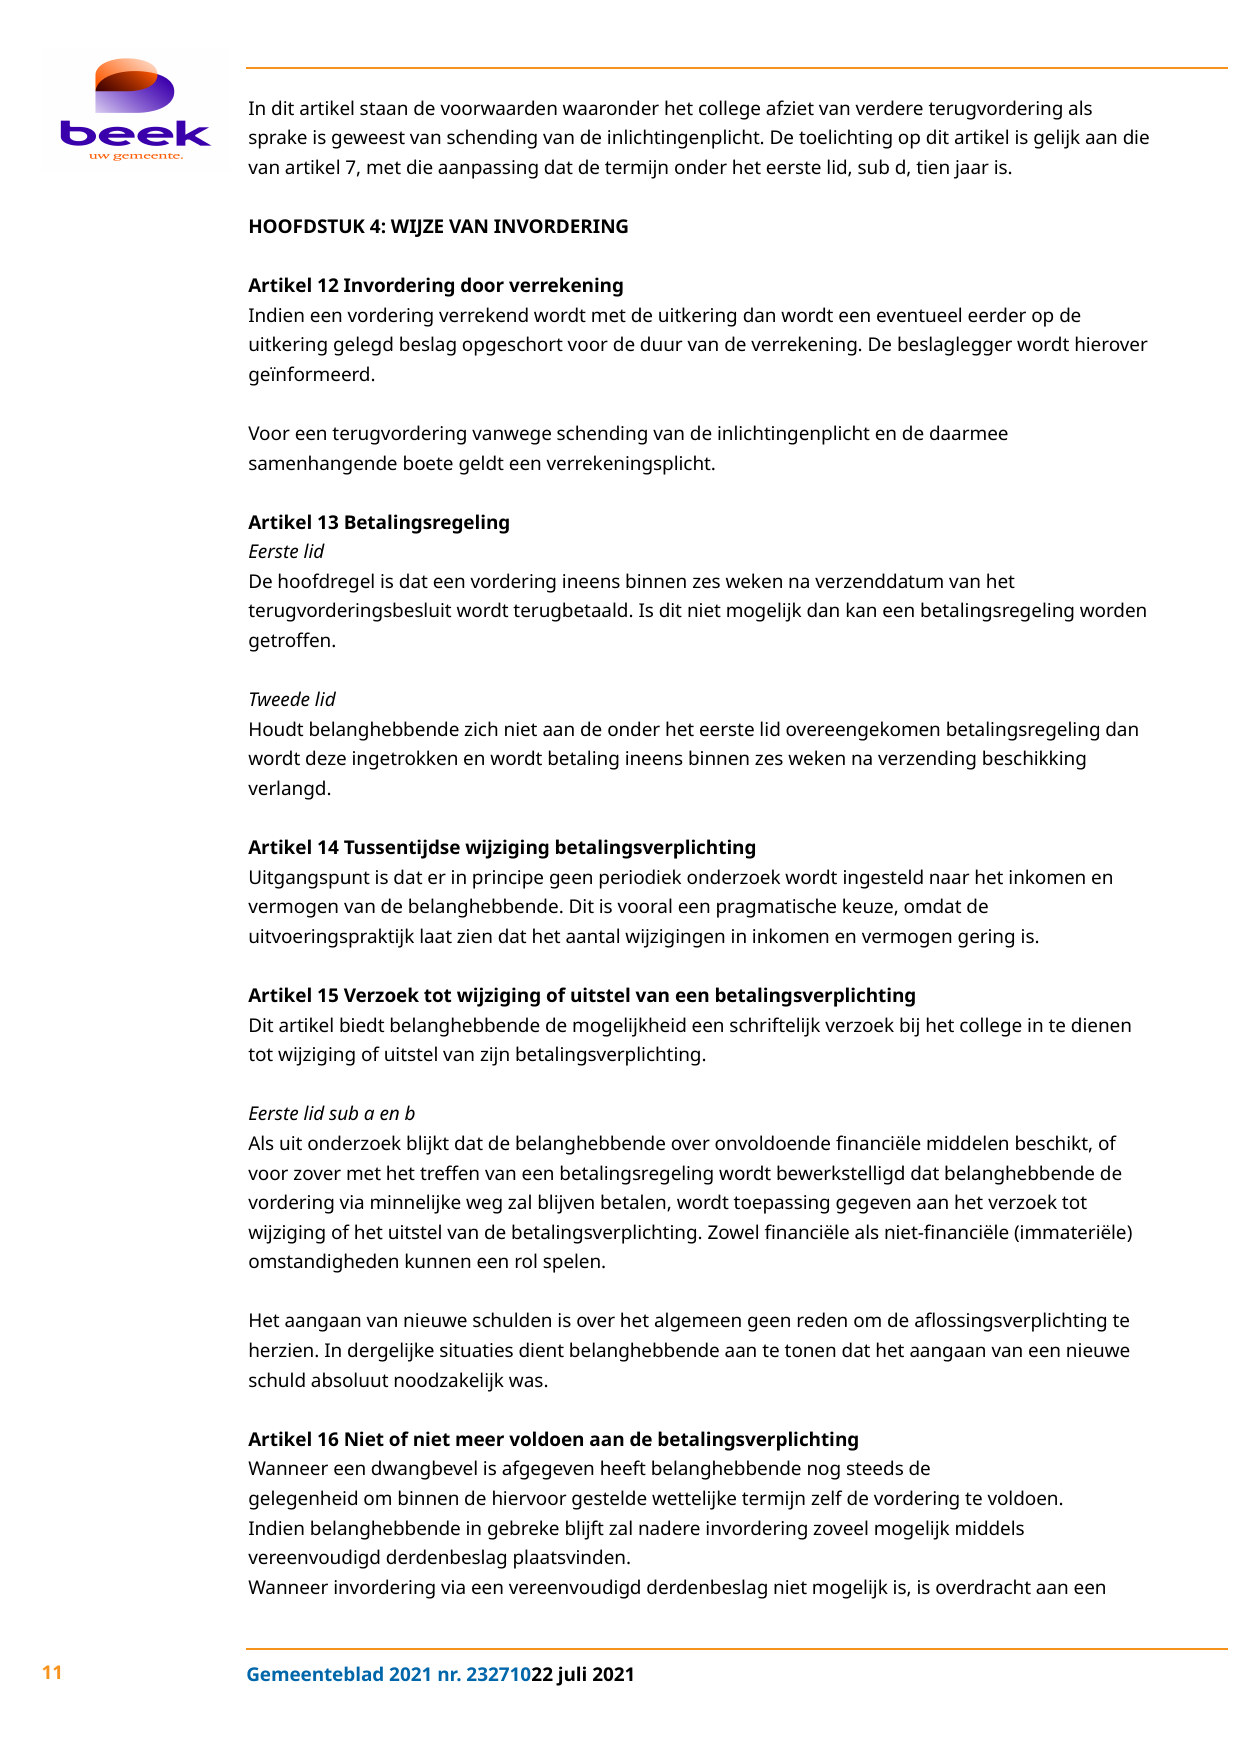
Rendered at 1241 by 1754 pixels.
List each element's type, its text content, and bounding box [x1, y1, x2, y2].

text Als uit onderzoek blijkt dat de belanghebbende over onvoldoende financiële middelen beschikt, of voor zover met het treffen van een betalingsregeling wordt bewerkstelligd dat belanghebbende de vordering via minnelijke weg zal blijven betalen, wordt toepassing gegeven aan het verzoek tot wijziging of het uitstel van de betalingsverplichting. Zowel financiële als niet-financiële (immateriële) omstandigheden kunnen een rol spelen. [248, 1130, 1152, 1274]
text Tweede lid [248, 686, 1152, 712]
text gelegenheid om binnen de hiervoor gestelde wettelijke termijn zelf de vordering te voldoen. [248, 1485, 1152, 1511]
text Houdt belanghebbende zich niet aan de onder het eerste lid overeengekomen betalingsregeling dan wordt deze ingetrokken en wordt betaling ineens binnen zes weken na verzending beschikking verlangd. [248, 716, 1152, 801]
text Dit artikel biedt belanghebbende de mogelijkheid een schriftelijk verzoek bij het college in te dienen tot wijziging of uitstel van zijn betalingsverplichting. [248, 1012, 1152, 1067]
text Artikel 16 Niet of niet meer voldoen aan de betalingsverplichting [248, 1426, 1152, 1452]
text Voor een terugvordering vanwege schending van de inlichtingenplicht en de daarmee samenhangende boete geldt een verrekeningsplicht. [248, 420, 1152, 476]
text Uitgangspunt is dat er in principe geen periodiek onderzoek wordt ingesteld naar het inkomen en vermogen van de belanghebbende. Dit is vooral een pragmatische keuze, omdat de uitvoeringspraktijk laat zien dat het aantal wijzigingen in inkomen en vermogen gering is. [248, 864, 1152, 949]
picture [41, 47, 231, 172]
text Eerste lid [248, 538, 1152, 564]
text Artikel 13 Betalingsregeling [248, 509, 1152, 535]
text In dit artikel staan de voorwaarden waaronder het college afziet van verdere terugvordering als sprake is geweest van schending van de inlichtingenplicht. De toelichting op dit artikel is gelijk aan die van artikel 7, met die aanpassing dat de termijn onder het eerste lid, sub d, tien jaar is. [248, 95, 1152, 180]
text Artikel 15 Verzoek tot wijziging of uitstel van een betalingsverplichting [248, 982, 1152, 1008]
text De hoofdregel is dat een vordering ineens binnen zes weken na verzenddatum van het terugvorderingsbesluit wordt terugbetaald. Is dit niet mogelijk dan kan een betalingsregeling worden getroffen. [248, 568, 1152, 653]
text HOOFDSTUK 4: WIJZE VAN INVORDERING [248, 213, 1152, 239]
text Artikel 12 Invordering door verrekening [248, 272, 1152, 298]
text Artikel 14 Tussentijdse wijziging betalingsverplichting [248, 834, 1152, 860]
text Wanneer een dwangbevel is afgegeven heeft belanghebbende nog steeds de [248, 1456, 1152, 1481]
text Indien een vordering verrekend wordt met de uitkering dan wordt een eventueel eerder op de uitkering gelegd beslag opgeschort voor de duur van de verrekening. De beslaglegger wordt hierover geïnformeerd. [248, 302, 1152, 387]
text Wanneer invordering via een vereenvoudigd derdenbeslag niet mogelijk is, is overdracht aan een [248, 1574, 1152, 1600]
text Het aangaan van nieuwe schulden is over het algemeen geen reden om de aflossingsverplichting te herzien. In dergelijke situaties dient belanghebbende aan te tonen dat het aangaan van een nieuwe schuld absoluut noodzakelijk was. [248, 1308, 1152, 1393]
text Indien belanghebbende in gebreke blijft zal nadere invordering zoveel mogelijk middels vereenvoudigd derdenbeslag plaatsvinden. [248, 1515, 1152, 1570]
text Eerste lid sub a en b [248, 1101, 1152, 1126]
